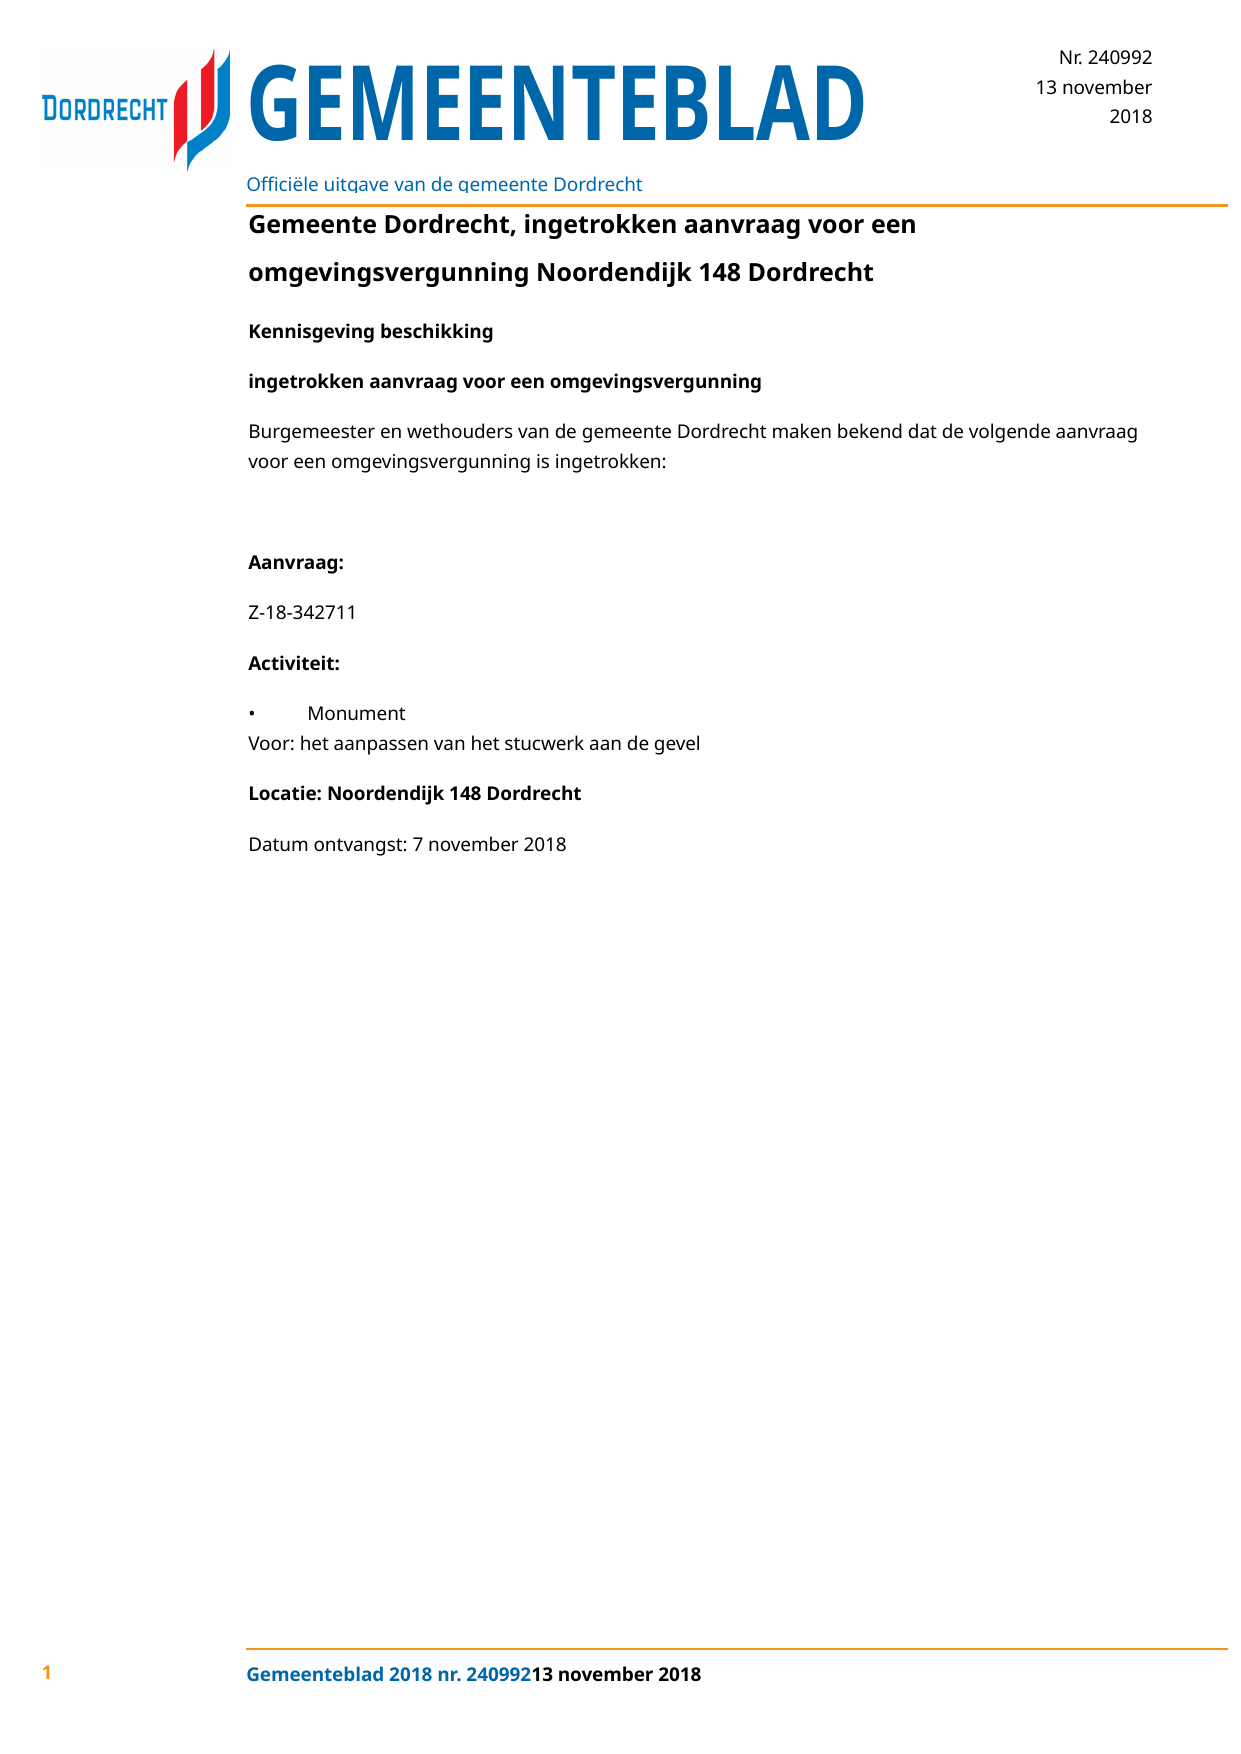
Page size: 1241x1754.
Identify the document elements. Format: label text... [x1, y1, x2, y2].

text Voor: het aanpassen van het stucwerk aan de gevel [248, 730, 1152, 756]
text ingetrokken aanvraag voor een omgevingsvergunning [248, 368, 1152, 394]
list Monument [248, 700, 1152, 726]
text Gemeente Dordrecht, ingetrokken aanvraag voor een omgevingsvergunning Noordendijk 148 Dordrecht [248, 207, 1152, 288]
text Locatie: Noordendijk 148 Dordrecht [248, 780, 1152, 806]
text Datum ontvangst: 7 november 2018 [248, 831, 1152, 857]
text Kennisgeving beschikking [248, 318, 1152, 344]
picture [41, 47, 231, 172]
text Burgemeester en wethouders van de gemeente Dordrecht maken bekend dat de volgende aanvraag voor een omgevingsvergunning is ingetrokken: [248, 419, 1152, 474]
text Activiteit: [248, 650, 1152, 676]
text Z-18-342711 [248, 599, 1152, 625]
text Aanvraag: [248, 549, 1152, 575]
